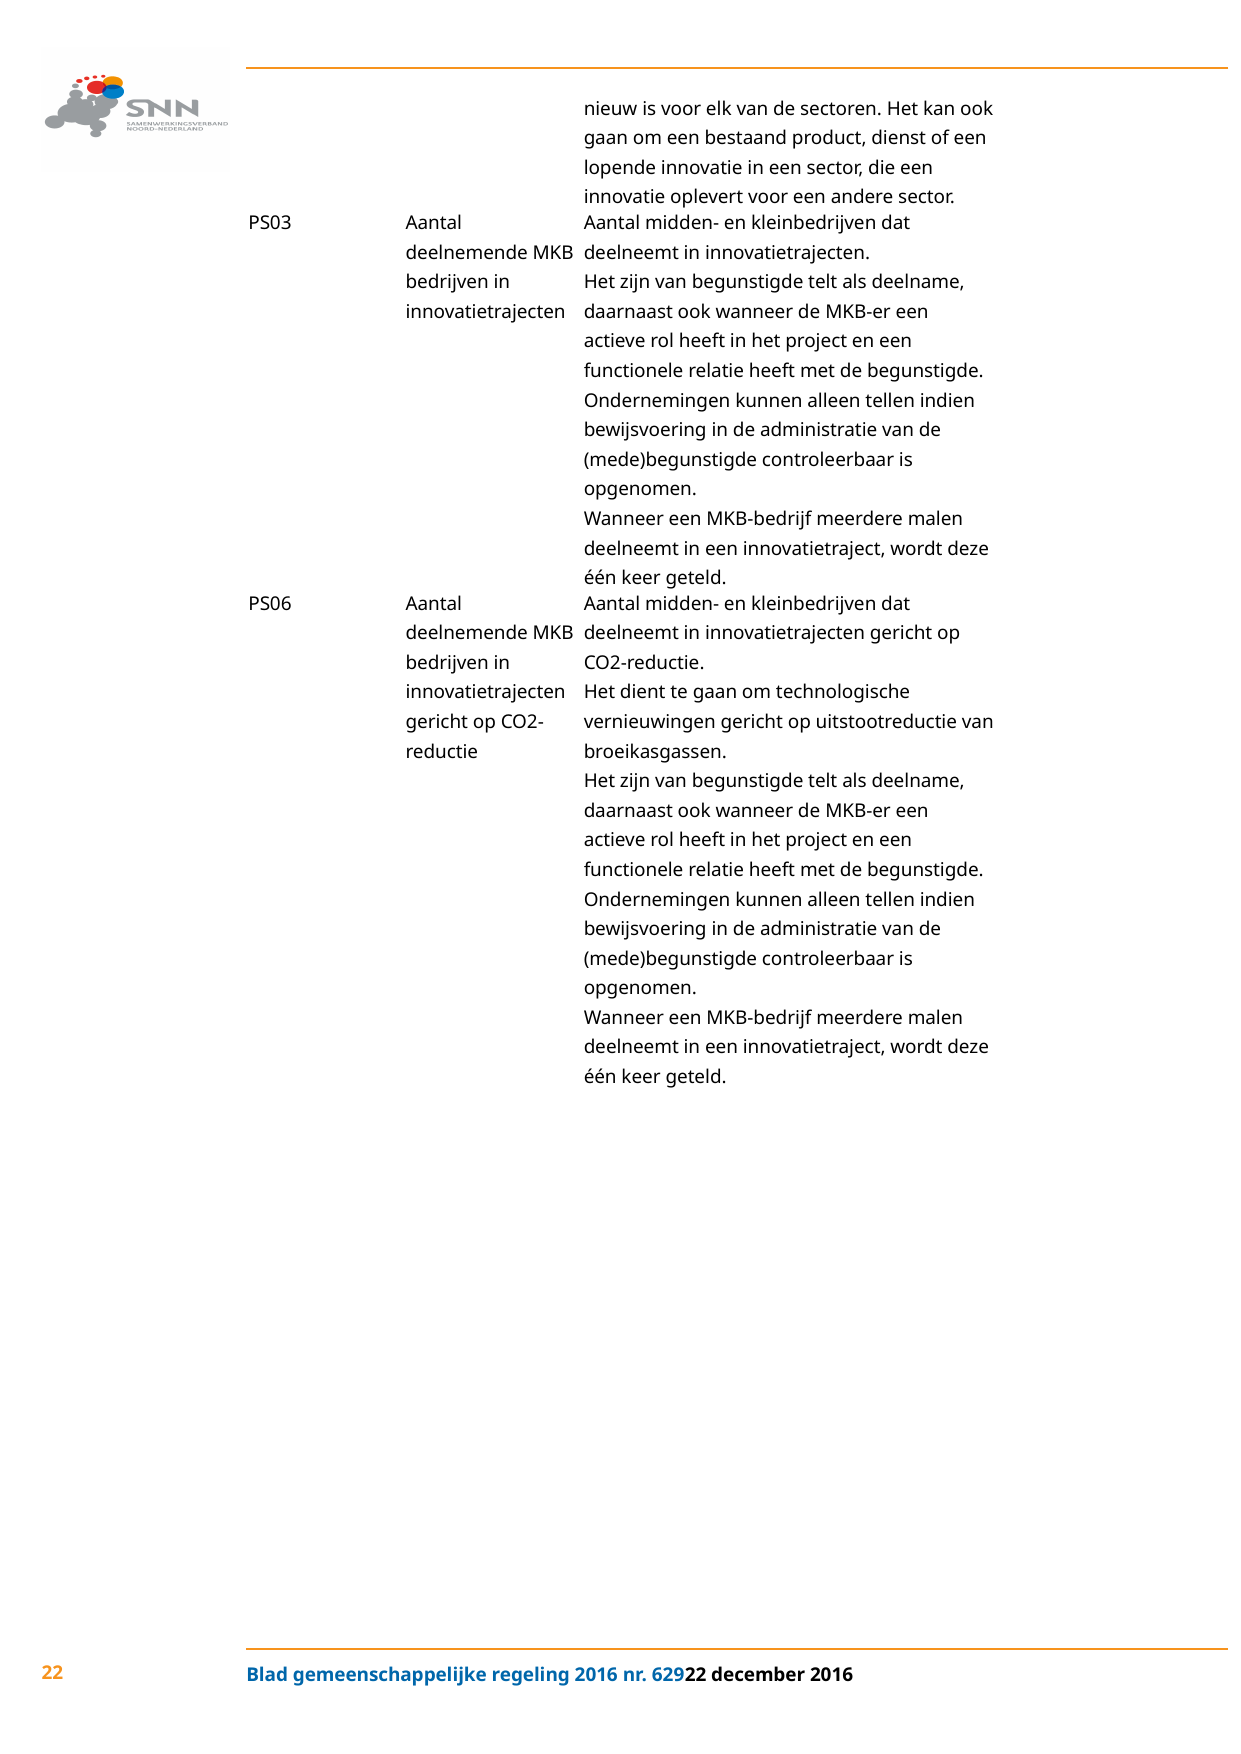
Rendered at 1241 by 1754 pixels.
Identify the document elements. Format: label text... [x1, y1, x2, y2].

table_cell [994, 209, 1152, 590]
table_cell nieuw is voor elk van de sectoren. Het kan ook gaan om een bestaand product, dienst of een lopende innovatie in een sector, die een innovatie oplevert voor een andere sector. [584, 95, 994, 209]
table_cell Aantal midden- en kleinbedrijven dat deelneemt in innovatietrajecten gericht op CO2-reductie. Het dient te gaan om technologische vernieuwingen gericht op uitstootreductie van broeikasgassen. Het zijn van begunstigde telt als deelname, daarnaast ook wanneer de MKB-er een actieve rol heeft in het project en een functionele relatie heeft met de begunstigde. Ondernemingen kunnen alleen tellen indien bewijsvoering in de administratie van de (mede)begunstigde controleerbaar is opgenomen. Wanneer een MKB-bedrijf meerdere malen deelneemt in een innovatietraject, wordt deze één keer geteld. [584, 590, 994, 1089]
table_cell PS03 [248, 209, 405, 590]
table_cell Aantal deelnemende MKB bedrijven in innovatietrajecten gericht op CO2-reductie [405, 590, 583, 1089]
table_cell Aantal deelnemende MKB bedrijven in innovatietrajecten [405, 209, 583, 590]
table_cell PS06 [248, 590, 405, 1089]
table_cell Aantal midden- en kleinbedrijven dat deelneemt in innovatietrajecten. Het zijn van begunstigde telt als deelname, daarnaast ook wanneer de MKB-er een actieve rol heeft in het project en een functionele relatie heeft met de begunstigde. Ondernemingen kunnen alleen tellen indien bewijsvoering in de administratie van de (mede)begunstigde controleerbaar is opgenomen. Wanneer een MKB-bedrijf meerdere malen deelneemt in een innovatietraject, wordt deze één keer geteld. [584, 209, 994, 590]
table_cell [405, 95, 583, 209]
table_cell [994, 95, 1152, 209]
picture [41, 47, 231, 172]
table_cell [994, 590, 1152, 1089]
table_cell [248, 95, 405, 209]
